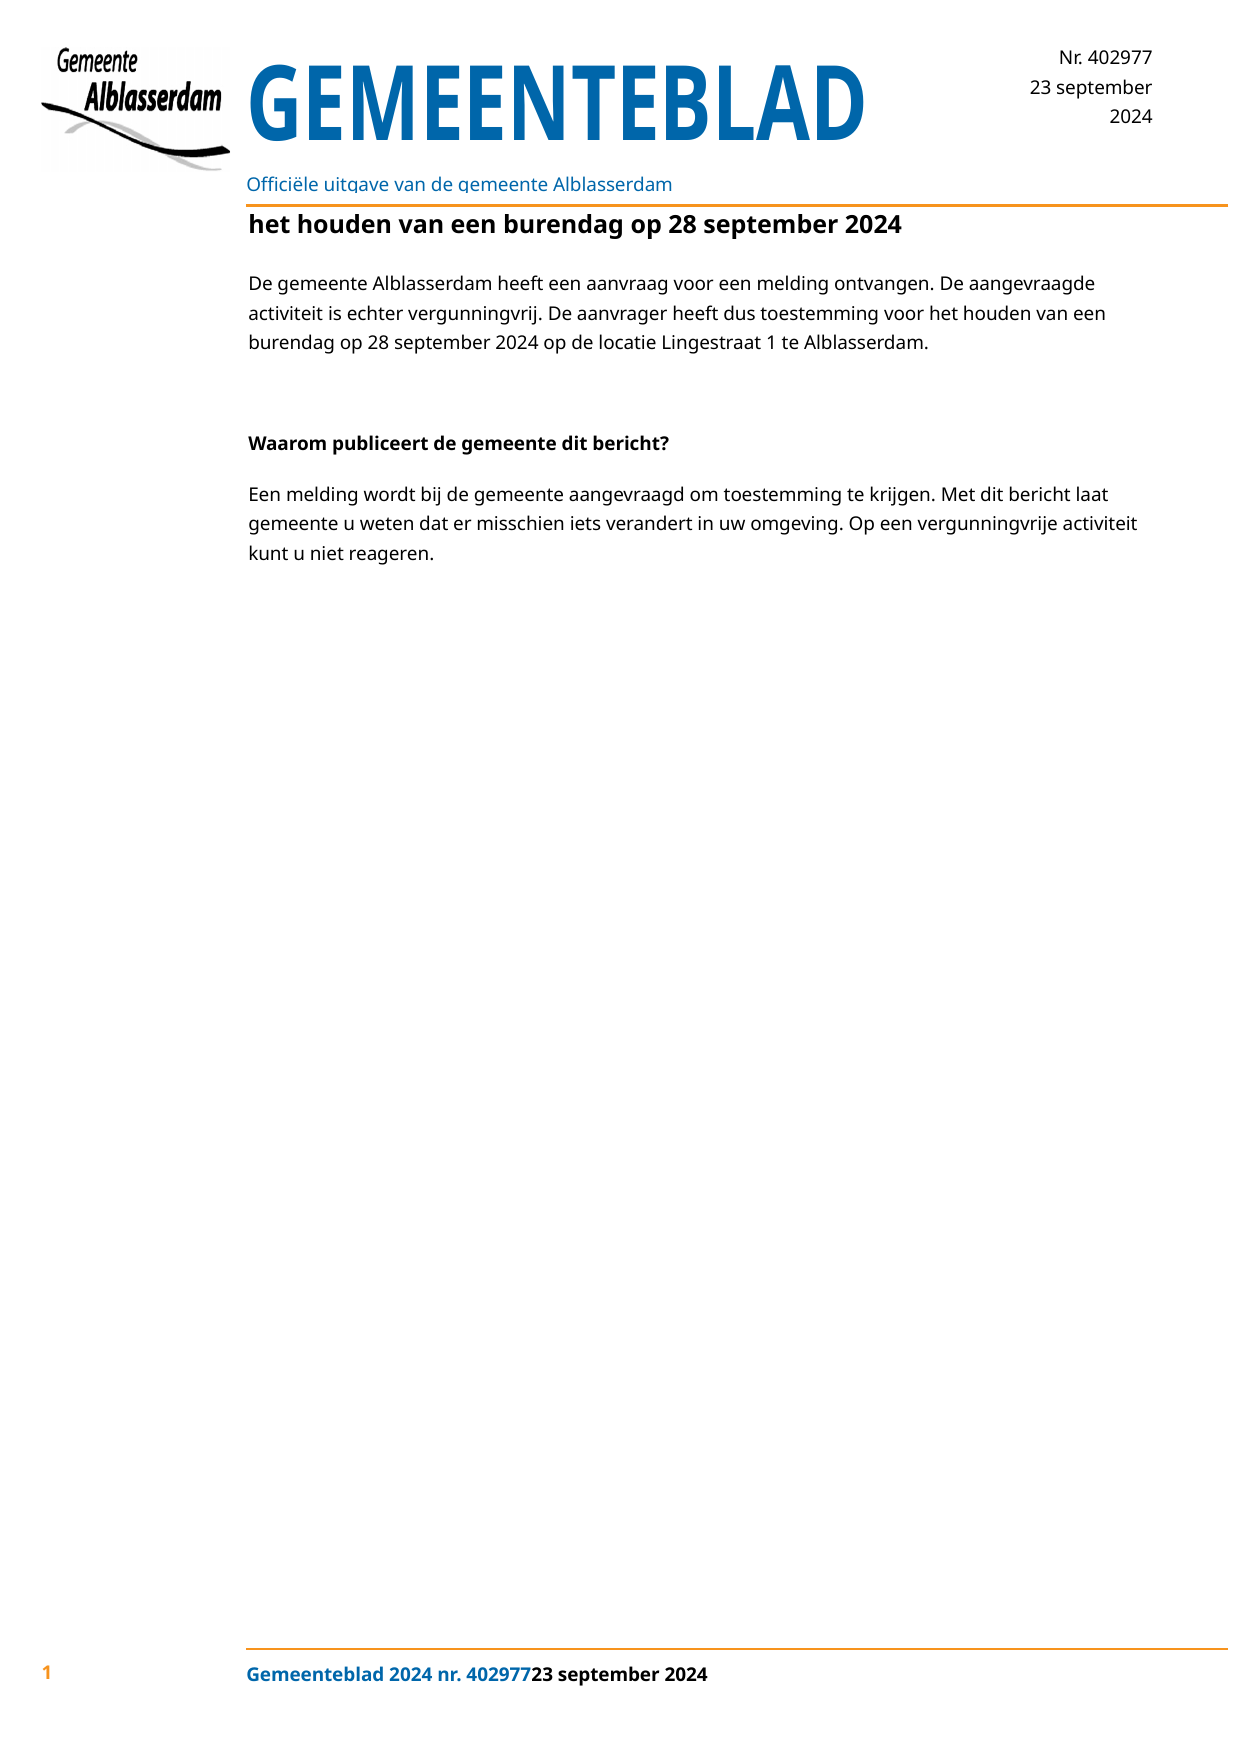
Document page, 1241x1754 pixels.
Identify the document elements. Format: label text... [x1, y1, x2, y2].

text De gemeente Alblasserdam heeft een aanvraag voor een melding ontvangen. De aangevraagde activiteit is echter vergunningvrij. De aanvrager heeft dus toestemming voor het houden van een burendag op 28 september 2024 op de locatie Lingestraat 1 te Alblasserdam. [248, 270, 1152, 355]
picture [41, 47, 231, 172]
text Waarom publiceert de gemeente dit bericht? [248, 430, 1152, 456]
text Een melding wordt bij de gemeente aangevraagd om toestemming te krijgen. Met dit bericht laat gemeente u weten dat er misschien iets verandert in uw omgeving. Op een vergunningvrije activiteit kunt u niet reageren. [248, 481, 1152, 566]
text het houden van een burendag op 28 september 2024 [248, 207, 1152, 241]
